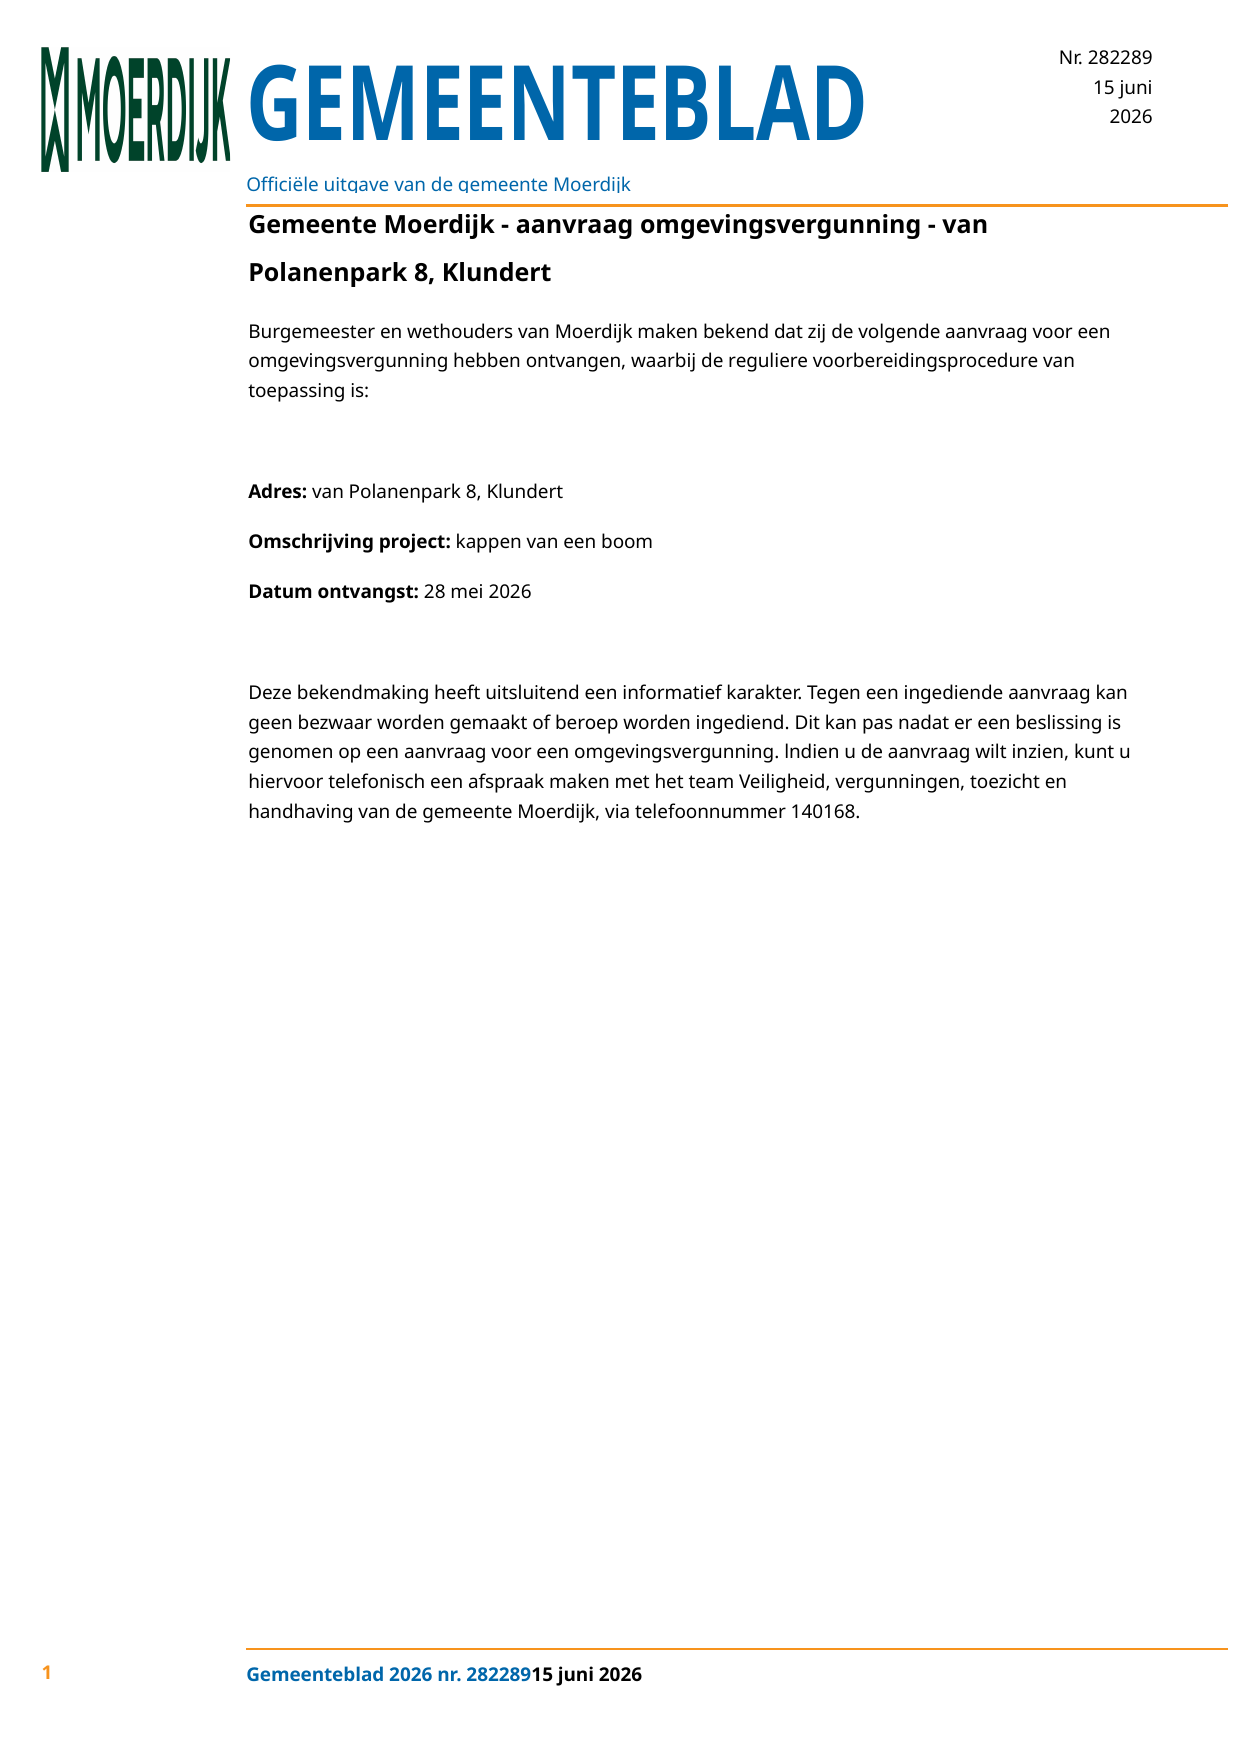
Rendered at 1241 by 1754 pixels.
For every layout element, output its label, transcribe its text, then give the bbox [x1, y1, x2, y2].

text Datum ontvangst: 28 mei 2026 [248, 579, 1152, 604]
text Burgemeester en wethouders van Moerdijk maken bekend dat zij de volgende aanvraag voor een omgevingsvergunning hebben ontvangen, waarbij de reguliere voorbereidingsprocedure van toepassing is: [248, 318, 1152, 403]
picture [41, 47, 231, 172]
text Adres: van Polanenpark 8, Klundert [248, 478, 1152, 504]
text Deze bekendmaking heeft uitsluitend een informatief karakter. Tegen een ingediende aanvraag kan geen bezwaar worden gemaakt of beroep worden ingediend. Dit kan pas nadat er een beslissing is genomen op een aanvraag voor een omgevingsvergunning. lndien u de aanvraag wilt inzien, kunt u hiervoor telefonisch een afspraak maken met het team Veiligheid, vergunningen, toezicht en handhaving van de gemeente Moerdijk, via telefoonnummer 140168. [248, 679, 1152, 824]
text Gemeente Moerdijk - aanvraag omgevingsvergunning - van Polanenpark 8, Klundert [248, 207, 1152, 288]
text Omschrijving project: kappen van een boom [248, 528, 1152, 554]
